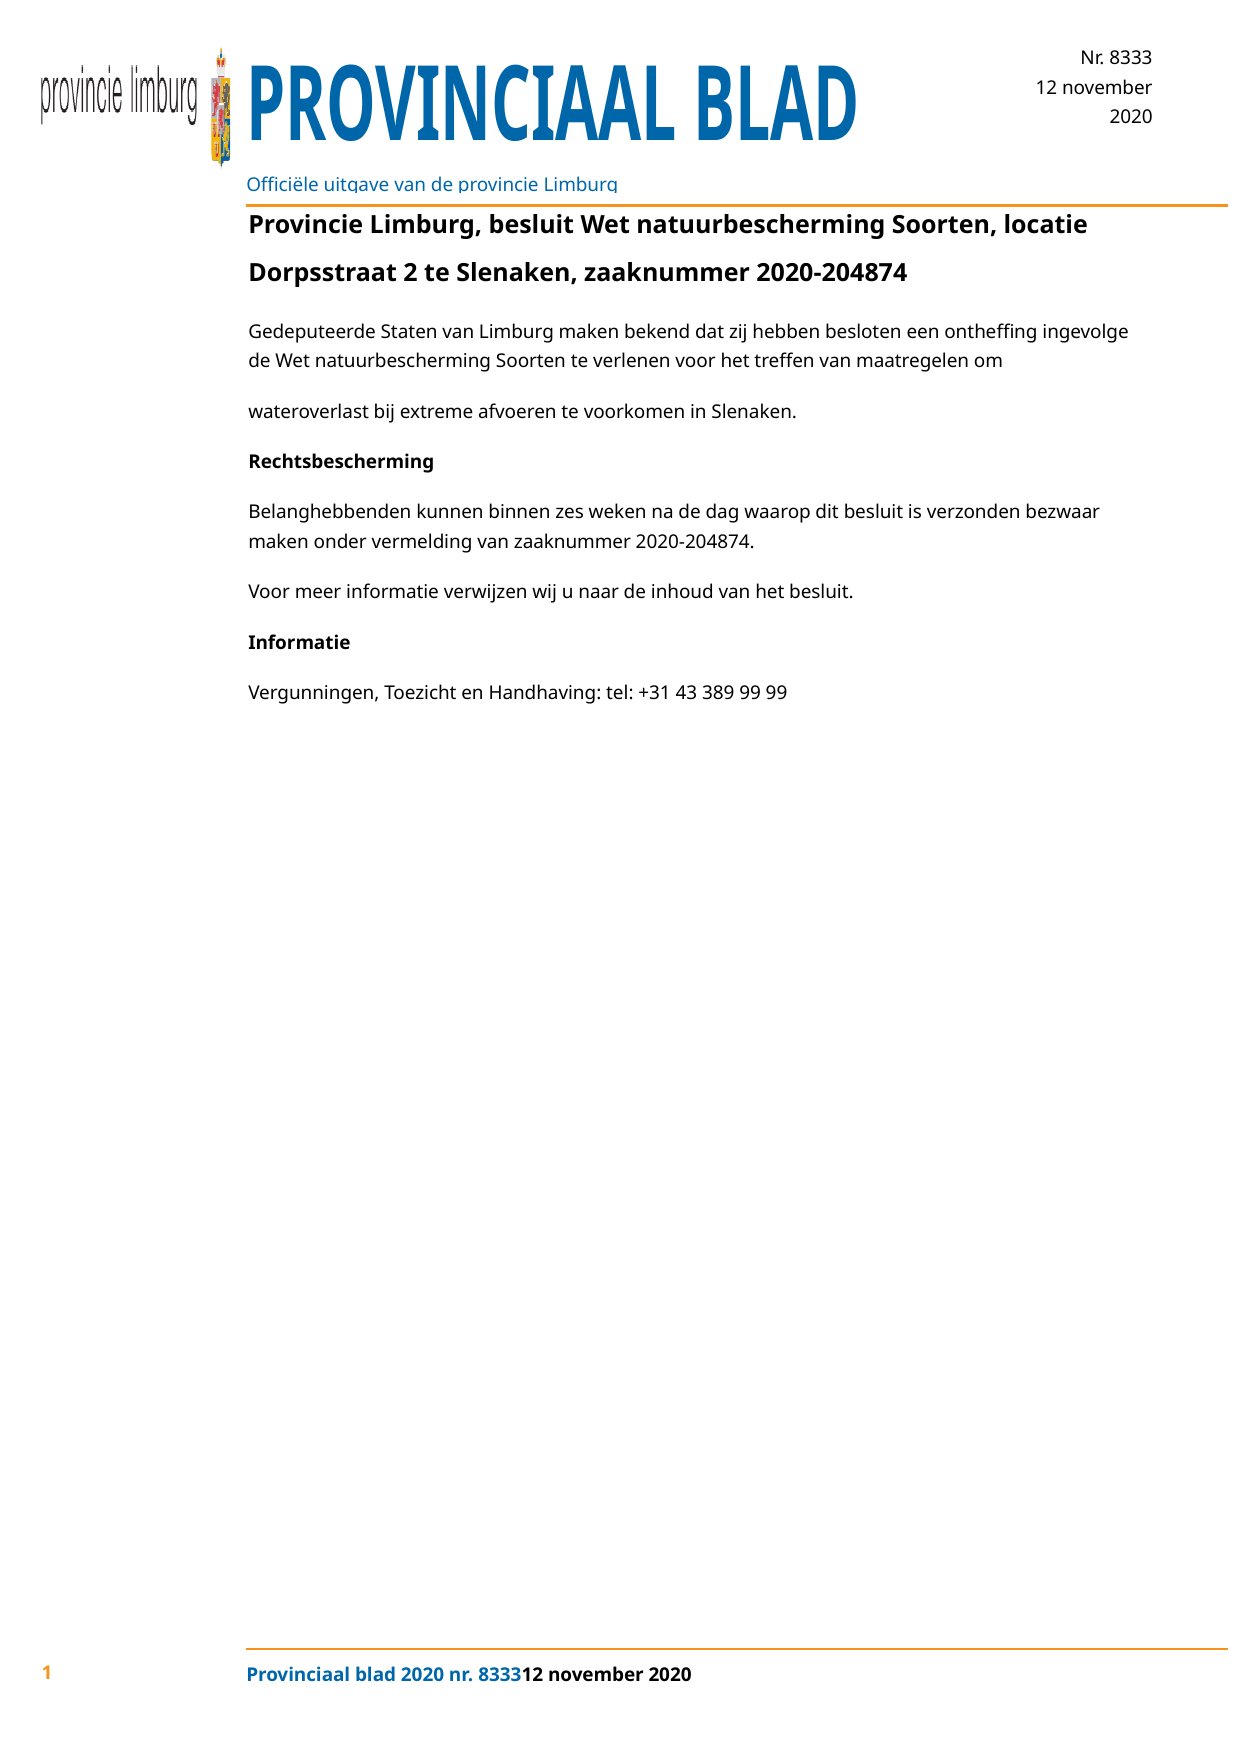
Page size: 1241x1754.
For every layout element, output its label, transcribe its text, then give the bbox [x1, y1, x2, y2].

text Gedeputeerde Staten van Limburg maken bekend dat zij hebben besloten een ontheffing ingevolge de Wet natuurbescherming Soorten te verlenen voor het treffen van maatregelen om [248, 318, 1152, 373]
text wateroverlast bij extreme afvoeren te voorkomen in Slenaken. [248, 398, 1152, 424]
text Belanghebbenden kunnen binnen zes weken na de dag waarop dit besluit is verzonden bezwaar maken onder vermelding van zaaknummer 2020-204874. [248, 499, 1152, 554]
text Rechtsbescherming [248, 448, 1152, 474]
text Vergunningen, Toezicht en Handhaving: tel: +31 43 389 99 99 [248, 679, 1152, 705]
text Voor meer informatie verwijzen wij u naar de inhoud van het besluit. [248, 579, 1152, 604]
text Informatie [248, 629, 1152, 655]
text Provincie Limburg, besluit Wet natuurbescherming Soorten, locatie Dorpsstraat 2 te Slenaken, zaaknummer 2020-204874 [248, 207, 1152, 288]
picture [41, 47, 231, 172]
